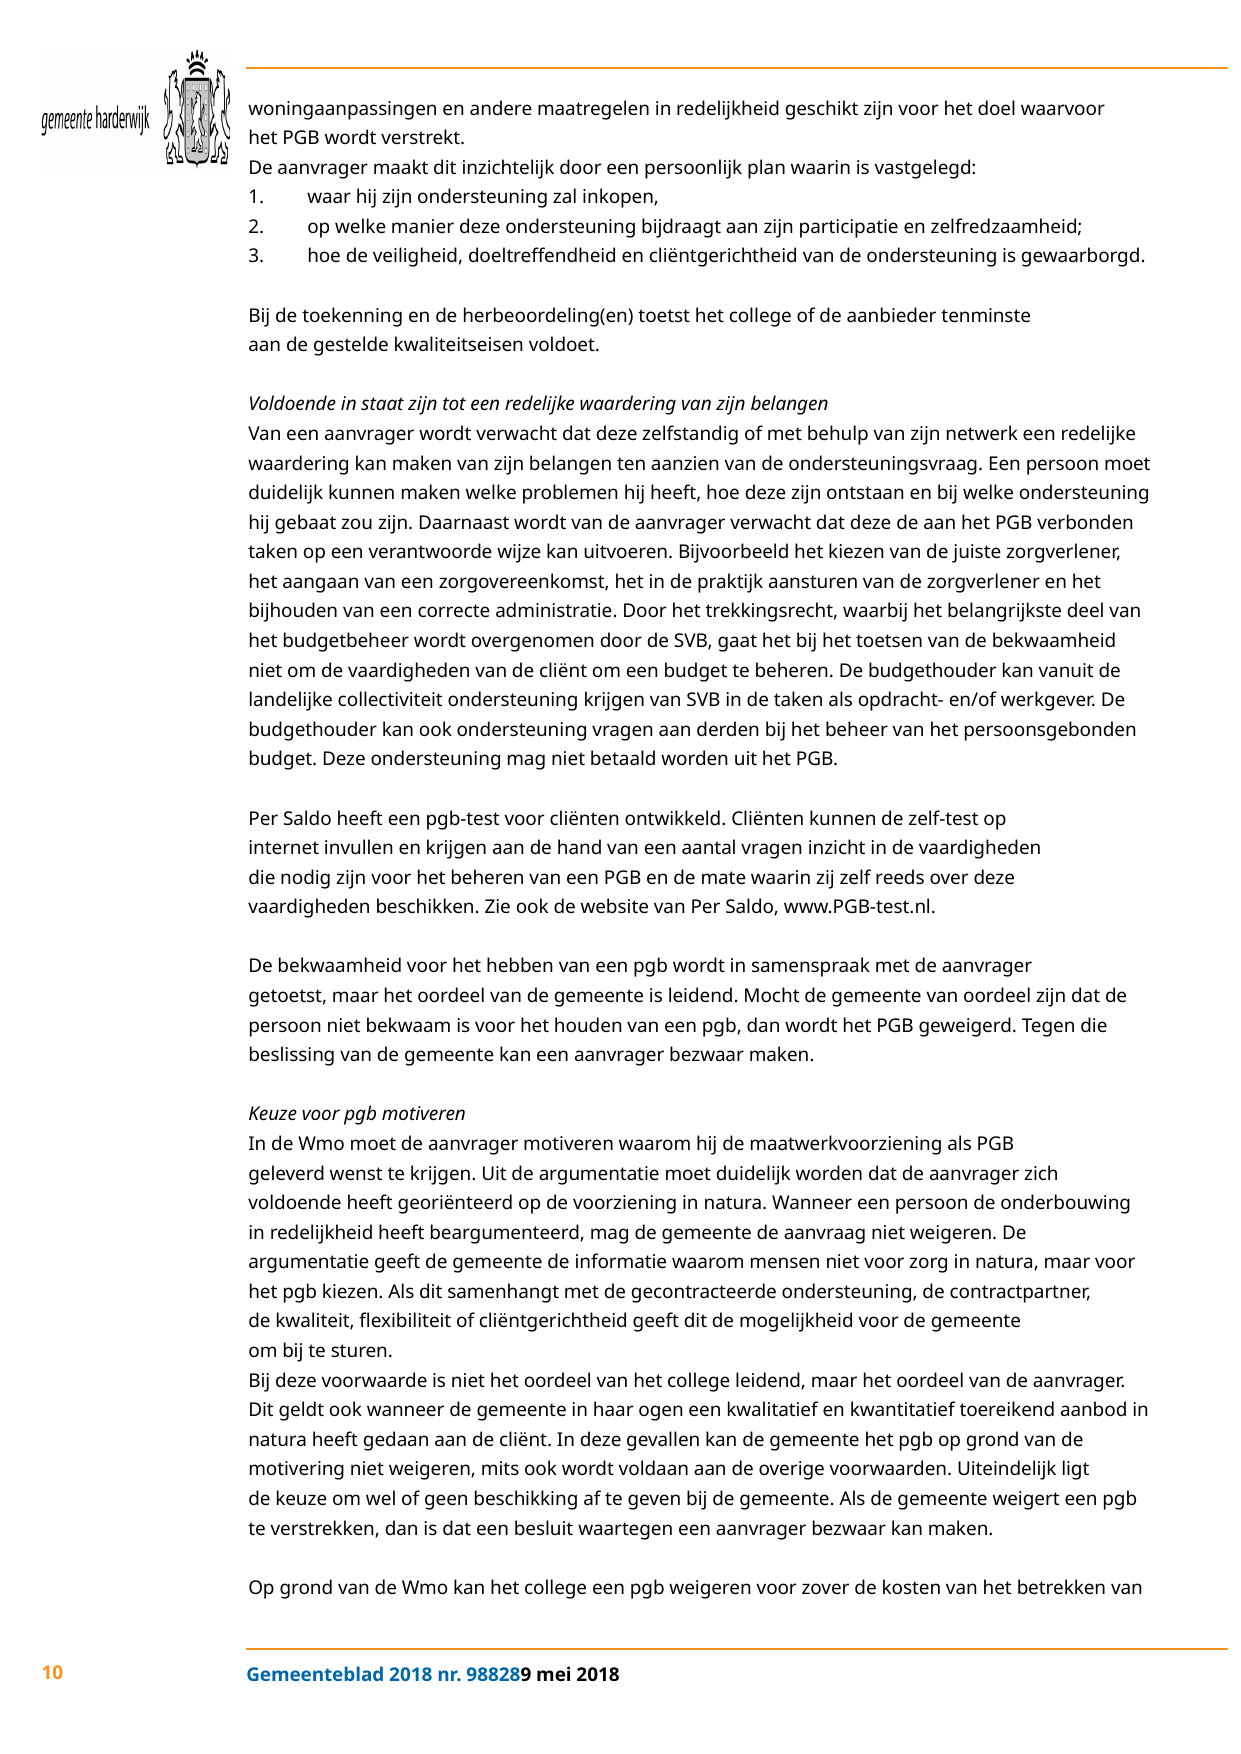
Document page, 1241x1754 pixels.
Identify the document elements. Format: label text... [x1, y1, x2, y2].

text In de Wmo moet de aanvrager motiveren waarom hij de maatwerkvoorziening als PGB [248, 1130, 1152, 1156]
text geleverd wenst te krijgen. Uit de argumentatie moet duidelijk worden dat de aanvrager zich voldoende heeft georiënteerd op de voorziening in natura. Wanneer een persoon de onderbouwing in redelijkheid heeft beargumenteerd, mag de gemeente de aanvraag niet weigeren. De argumentatie geeft de gemeente de informatie waarom mensen niet voor zorg in natura, maar voor [248, 1160, 1152, 1274]
text De bekwaamheid voor het hebben van een pgb wordt in samenspraak met de aanvrager [248, 953, 1152, 978]
text Bij de toekenning en de herbeoordeling(en) toetst het college of de aanbieder tenminste [248, 302, 1152, 328]
text De aanvrager maakt dit inzichtelijk door een persoonlijk plan waarin is vastgelegd: [248, 154, 1152, 180]
text het PGB wordt verstrekt. [248, 124, 1152, 150]
list op welke manier deze ondersteuning bijdraagt aan zijn participatie en zelfredzaamheid; [248, 213, 1152, 239]
list waar hij zijn ondersteuning zal inkopen, [248, 183, 1152, 209]
text vaardigheden beschikken. Zie ook de website van Per Saldo, www.PGB-test.nl. [248, 893, 1152, 919]
text Keuze voor pgb motiveren [248, 1101, 1152, 1126]
picture [41, 47, 231, 172]
text de keuze om wel of geen beschikking af te geven bij de gemeente. Als de gemeente weigert een pgb te verstrekken, dan is dat een besluit waartegen een aanvrager bezwaar kan maken. [248, 1485, 1152, 1541]
text Van een aanvrager wordt verwacht dat deze zelfstandig of met behulp van zijn netwerk een redelijke waardering kan maken van zijn belangen ten aanzien van de ondersteuningsvraag. Een persoon moet duidelijk kunnen maken welke problemen hij heeft, hoe deze zijn ontstaan en bij welke ondersteuning hij gebaat zou zijn. Daarnaast wordt van de aanvrager verwacht dat deze de aan het PGB verbonden taken op een verantwoorde wijze kan uitvoeren. Bijvoorbeeld het kiezen van de juiste zorgverlener, het aangaan van een zorgovereenkomst, het in de praktijk aansturen van de zorgverlener en het bijhouden van een correcte administratie. Door het trekkingsrecht, waarbij het belangrijkste deel van het budgetbeheer wordt overgenomen door de SVB, gaat het bij het toetsen van de bekwaamheid niet om de vaardigheden van de cliënt om een budget te beheren. De budgethouder kan vanuit de landelijke collectiviteit ondersteuning krijgen van SVB in de taken als opdracht- en/of werkgever. De budgethouder kan ook ondersteuning vragen aan derden bij het beheer van het persoonsgebonden budget. Deze ondersteuning mag niet betaald worden uit het PGB. [248, 420, 1152, 771]
list hoe de veiligheid, doeltreffendheid en cliëntgerichtheid van de ondersteuning is gewaarborgd. [248, 243, 1152, 268]
text om bij te sturen. [248, 1337, 1152, 1363]
text Voldoende in staat zijn tot een redelijke waardering van zijn belangen [248, 391, 1152, 416]
text internet invullen en krijgen aan de hand van een aantal vragen inzicht in de vaardigheden [248, 834, 1152, 860]
text Op grond van de Wmo kan het college een pgb weigeren voor zover de kosten van het betrekken van [248, 1574, 1152, 1600]
text aan de gestelde kwaliteitseisen voldoet. [248, 331, 1152, 357]
text die nodig zijn voor het beheren van een PGB en de mate waarin zij zelf reeds over deze [248, 864, 1152, 890]
text het pgb kiezen. Als dit samenhangt met de gecontracteerde ondersteuning, de contractpartner, [248, 1278, 1152, 1304]
text woningaanpassingen en andere maatregelen in redelijkheid geschikt zijn voor het doel waarvoor [248, 95, 1152, 121]
text getoetst, maar het oordeel van de gemeente is leidend. Mocht de gemeente van oordeel zijn dat de persoon niet bekwaam is voor het houden van een pgb, dan wordt het PGB geweigerd. Tegen die beslissing van de gemeente kan een aanvrager bezwaar maken. [248, 982, 1152, 1067]
text Bij deze voorwaarde is niet het oordeel van het college leidend, maar het oordeel van de aanvrager. Dit geldt ook wanneer de gemeente in haar ogen een kwalitatief en kwantitatief toereikend aanbod in natura heeft gedaan aan de cliënt. In deze gevallen kan de gemeente het pgb op grond van de motivering niet weigeren, mits ook wordt voldaan aan de overige voorwaarden. Uiteindelijk ligt [248, 1367, 1152, 1481]
text Per Saldo heeft een pgb-test voor cliënten ontwikkeld. Cliënten kunnen de zelf-test op [248, 805, 1152, 831]
text de kwaliteit, flexibiliteit of cliëntgerichtheid geeft dit de mogelijkheid voor de gemeente [248, 1308, 1152, 1333]
